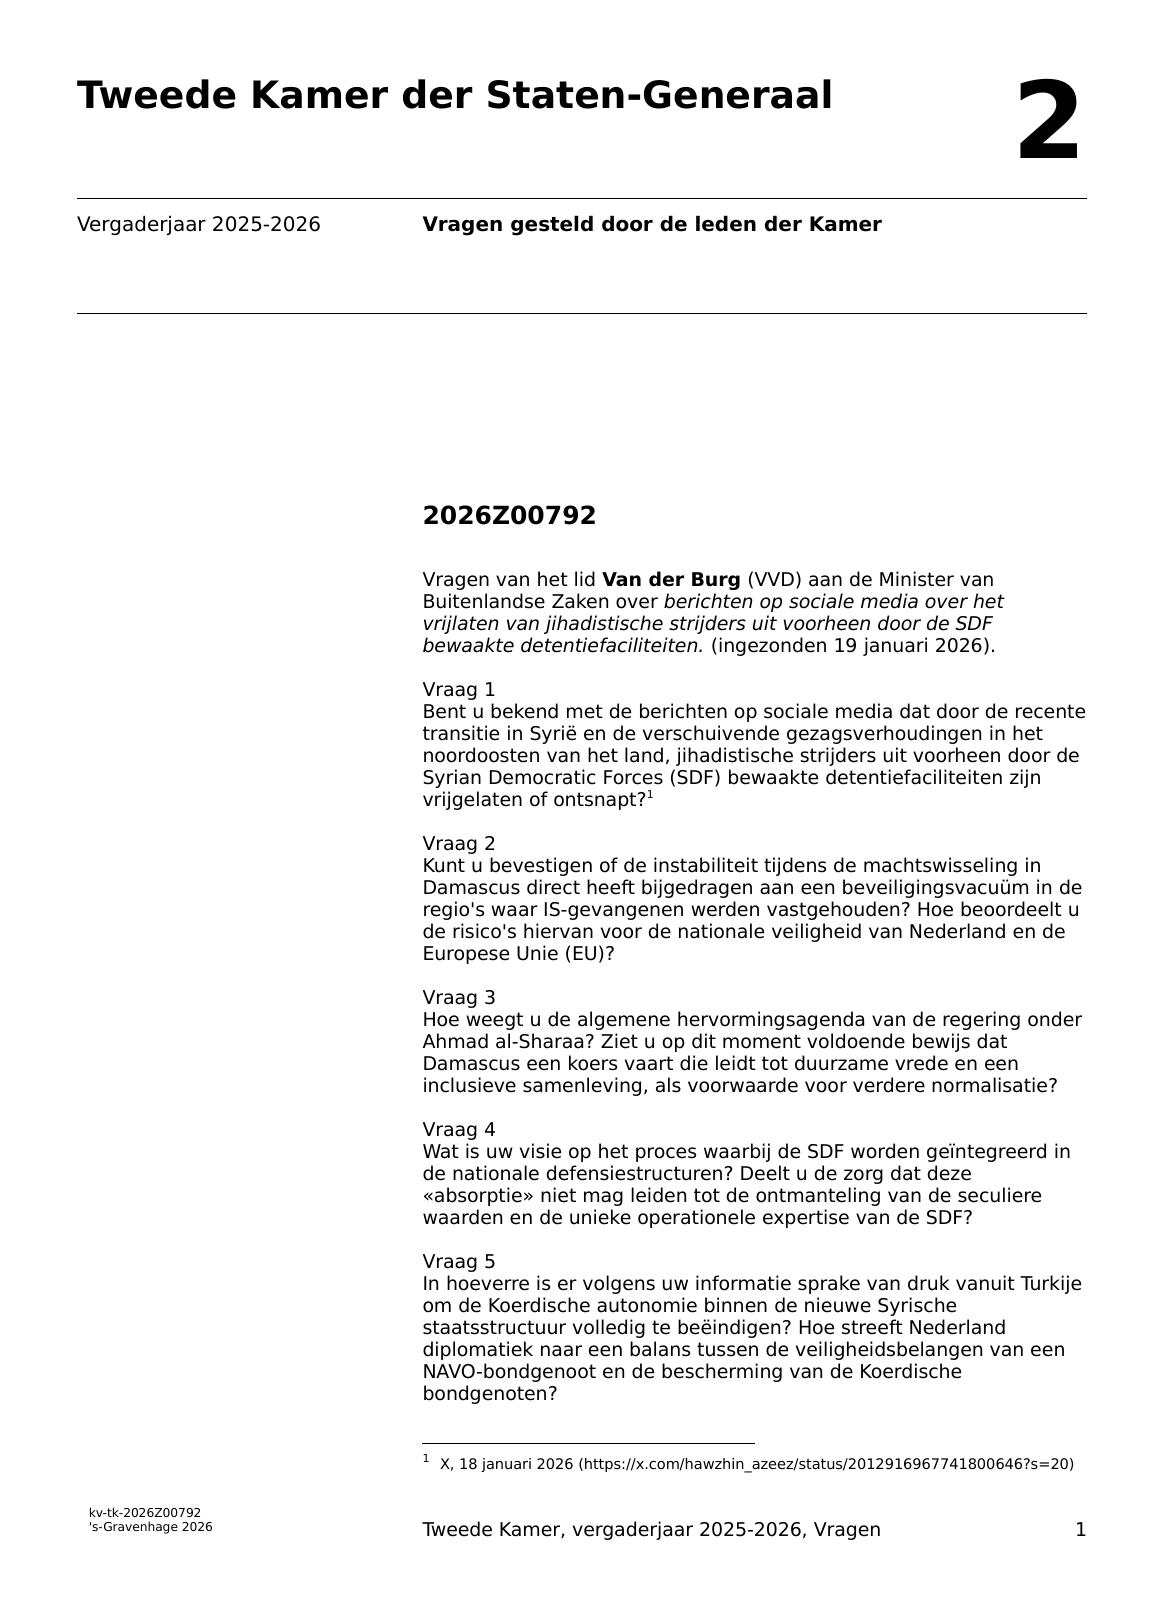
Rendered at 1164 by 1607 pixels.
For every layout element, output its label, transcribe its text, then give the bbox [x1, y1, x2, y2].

text 2026Z00792 [422, 501, 1087, 531]
text Vraag 3 [422, 987, 1087, 1009]
text Hoe weegt u de algemene hervormingsagenda van de regering onder Ahmad al-Sharaa? Ziet u op dit moment voldoende bewijs dat Damascus een koers vaart die leidt tot duurzame vrede en een inclusieve samenleving, als voorwaarde voor verdere normalisatie? [422, 1009, 1087, 1097]
text Vraag 2 [422, 833, 1087, 855]
table_cell Vergaderjaar 2025-2026 [77, 199, 422, 313]
text Kunt u bevestigen of de instabiliteit tijdens de machtswisseling in Damascus direct heeft bijgedragen aan een beveiligingsvacuüm in de regio's waar IS-gevangenen werden vastgehouden? Hoe beoordeelt u de risico's hiervan voor de nationale veiligheid van Nederland en de Europese Unie (EU)? [422, 855, 1087, 965]
table_header Tweede Kamer der Staten-Generaal [77, 59, 886, 198]
text Vraag 5 [422, 1251, 1087, 1273]
table_header 2 [886, 59, 1087, 198]
text In hoeverre is er volgens uw informatie sprake van druk vanuit Turkije om de Koerdische autonomie binnen de nieuwe Syrische staatsstructuur volledig te beëindigen? Hoe streeft Nederland diplomatiek naar een balans tussen de veiligheidsbelangen van een NAVO-bondgenoot en de bescherming van de Koerdische bondgenoten? [422, 1273, 1087, 1405]
text Bent u bekend met de berichten op sociale media dat door de recente transitie in Syrië en de verschuivende gezagsverhoudingen in het noordoosten van het land, jihadistische strijders uit voorheen door de Syrian Democratic Forces (SDF) bewaakte detentiefaciliteiten zijn vrijgelaten of ontsnapt? [422, 701, 1087, 811]
text Vraag 1 [422, 679, 1087, 701]
table_cell Vragen gesteld door de leden der Kamer [422, 199, 1087, 313]
text Wat is uw visie op het proces waarbij de SDF worden geïntegreerd in de nationale defensiestructuren? Deelt u de zorg dat deze «absorptie» niet mag leiden tot de ontmanteling van de seculiere waarden en de unieke operationele expertise van de SDF? [422, 1141, 1087, 1229]
text X, 18 januari 2026 (https://x.com/hawzhin_azeez/status/2012916967741800646?s=20) [422, 1452, 1087, 1474]
text Vragen van het lid Van der Burg (VVD) aan de Minister van Buitenlandse Zaken over berichten op sociale media over het vrijlaten van jihadistische strijders uit voorheen door de SDF bewaakte detentiefaciliteiten. (ingezonden 19 januari 2026). [422, 569, 1087, 657]
text 's-Gravenhage 2026 [88, 1520, 323, 1534]
text kv-tk-2026Z00792 [88, 1506, 323, 1520]
text Vraag 4 [422, 1119, 1087, 1141]
